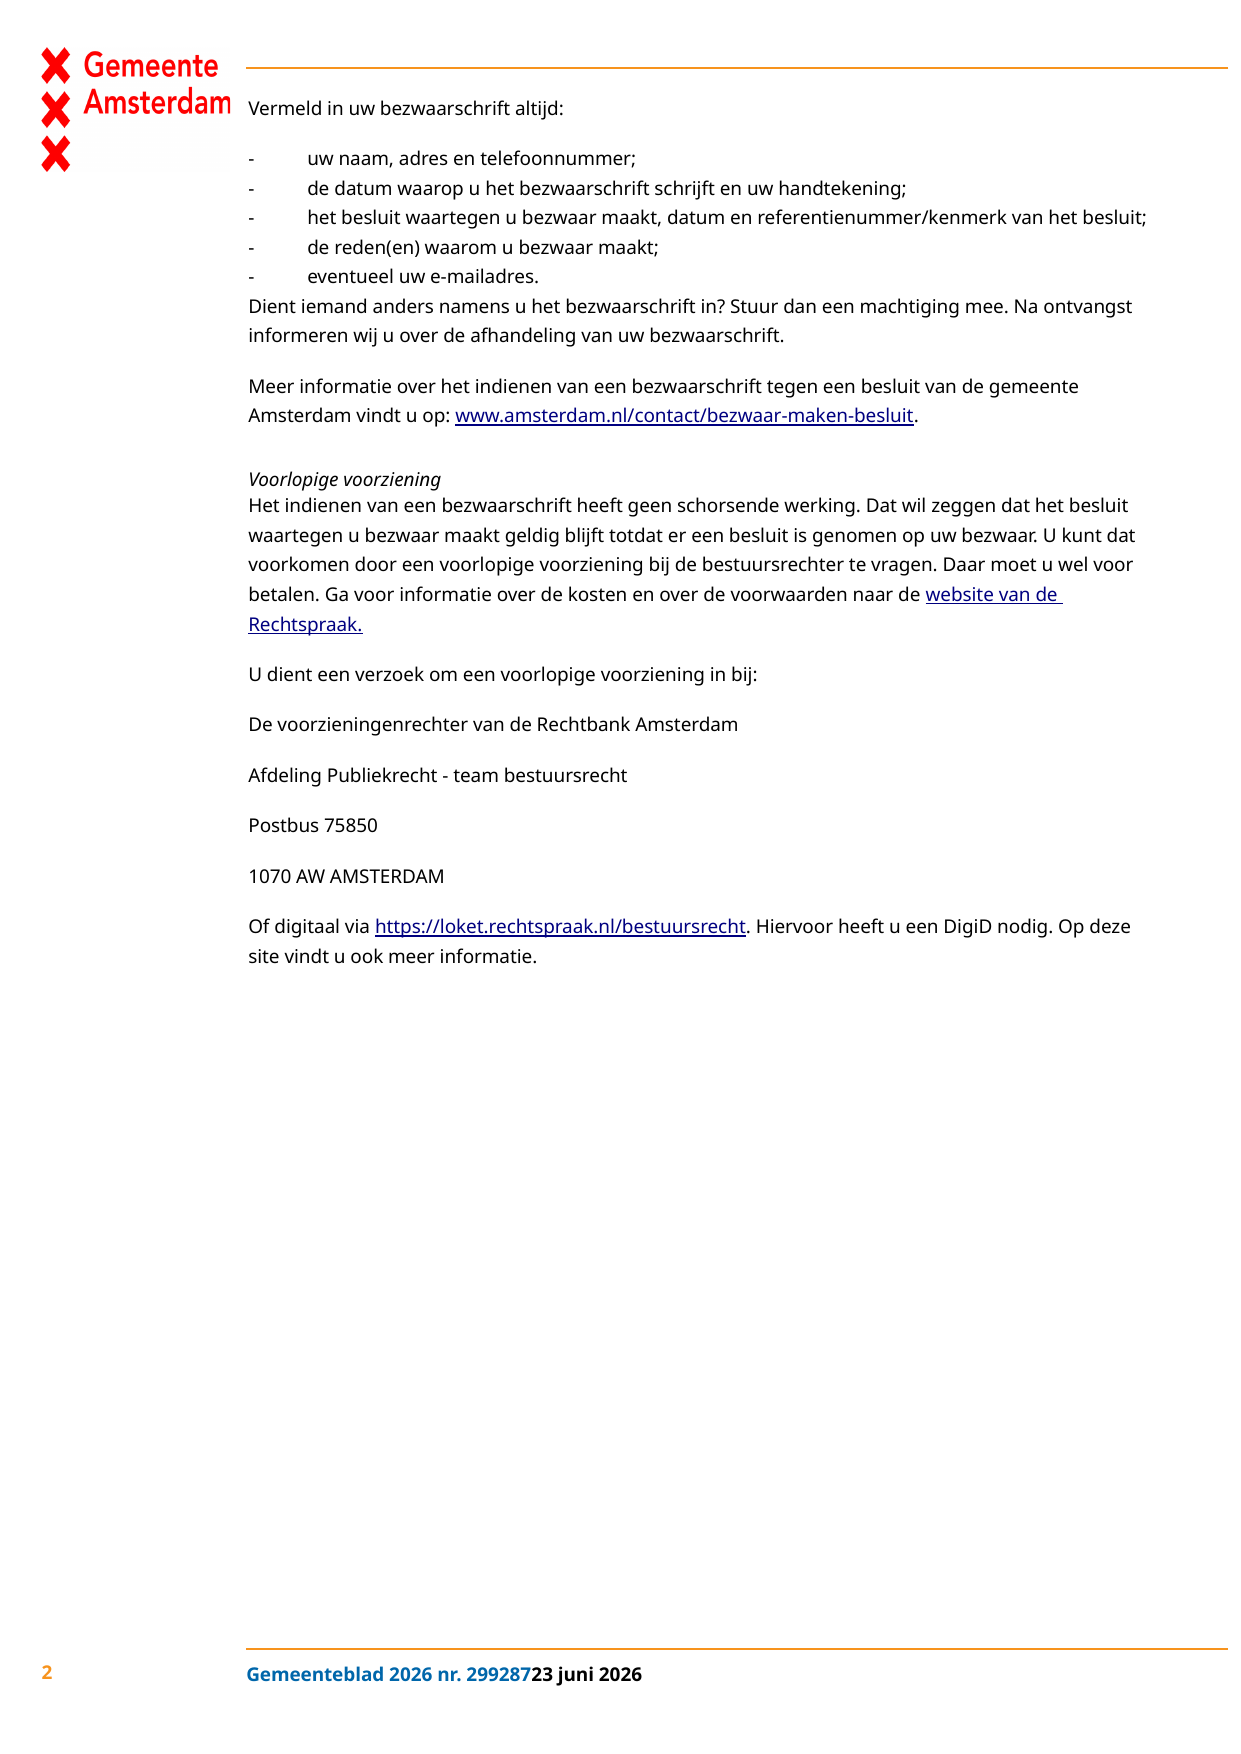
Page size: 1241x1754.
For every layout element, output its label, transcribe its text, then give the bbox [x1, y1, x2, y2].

text Voorlopige voorziening [248, 467, 1152, 492]
text De voorzieningenrechter van de Rechtbank Amsterdam [248, 712, 1152, 737]
list eventueel uw e-mailadres. [248, 263, 1152, 289]
text Vermeld in uw bezwaarschrift altijd: [248, 95, 1152, 121]
text U dient een verzoek om een voorlopige voorziening in bij: [248, 661, 1152, 687]
text Of digitaal via https://loket.rechtspraak.nl/bestuursrecht. Hiervoor heeft u een DigiD nodig. Op deze site vindt u ook meer informatie. [248, 913, 1152, 968]
picture [41, 47, 231, 172]
list de datum waarop u het bezwaarschrift schrijft en uw handtekening; [248, 175, 1152, 201]
text Postbus 75850 [248, 812, 1152, 838]
text Meer informatie over het indienen van een bezwaarschrift tegen een besluit van de gemeente Amsterdam vindt u op: www.amsterdam.nl/contact/bezwaar-maken-besluit. [248, 373, 1152, 428]
text 1070 AW AMSTERDAM [248, 863, 1152, 888]
list de reden(en) waarom u bezwaar maakt; [248, 234, 1152, 260]
list het besluit waartegen u bezwaar maakt, datum en referentienummer/kenmerk van het besluit; [248, 204, 1152, 230]
text Afdeling Publiekrecht - team bestuursrecht [248, 762, 1152, 788]
list uw naam, adres en telefoonnummer; [248, 145, 1152, 171]
text Dient iemand anders namens u het bezwaarschrift in? Stuur dan een machtiging mee. Na ontvangst informeren wij u over de afhandeling van uw bezwaarschrift. [248, 293, 1152, 348]
text Het indienen van een bezwaarschrift heeft geen schorsende werking. Dat wil zeggen dat het besluit waartegen u bezwaar maakt geldig blijft totdat er een besluit is genomen op uw bezwaar. U kunt dat voorkomen door een voorlopige voorziening bij de bestuursrechter te vragen. Daar moet u wel voor betalen. Ga voor informatie over de kosten en over de voorwaarden naar de website van de Rechtspraak. [248, 492, 1152, 636]
